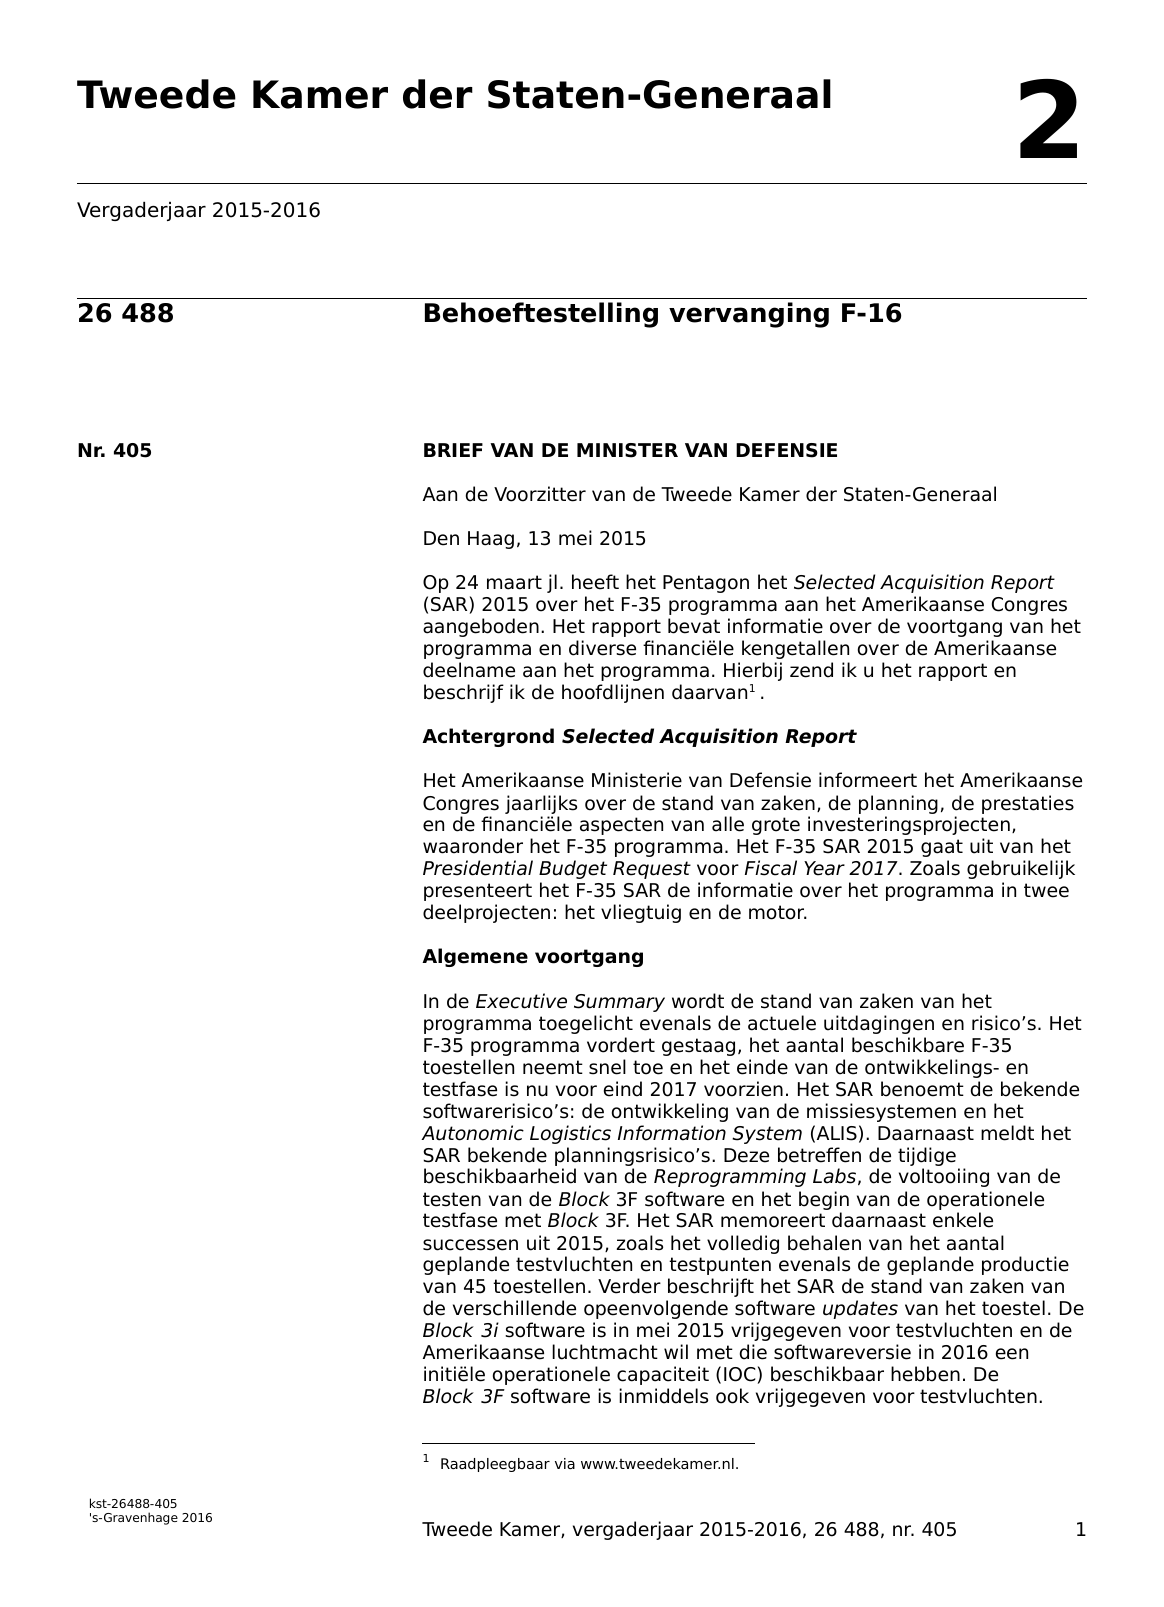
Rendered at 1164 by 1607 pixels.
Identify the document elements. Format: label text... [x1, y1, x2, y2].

text Op 24 maart jl. heeft het Pentagon het Selected Acquisition Report (SAR) 2015 over het F-35 programma aan het Amerikaanse Congres aangeboden. Het rapport bevat informatie over de voortgang van het programma en diverse financiële kengetallen over de Amerikaanse deelname aan het programma. Hierbij zend ik u het rapport en beschrijf ik de hoofdlijnen daarvan. [422, 572, 1087, 704]
table_header Tweede Kamer der Staten-Generaal [77, 59, 886, 183]
text Raadpleegbaar via www.tweedekamer.nl. [422, 1452, 1087, 1474]
subtitle 26 488 Behoeftestelling vervanging F-16 [77, 299, 1087, 329]
table_cell Vergaderjaar 2015-2016 [77, 184, 1087, 298]
text Het Amerikaanse Ministerie van Defensie informeert het Amerikaanse Congres jaarlijks over de stand van zaken, de planning, de prestaties en de financiële aspecten van alle grote investeringsprojecten, waaronder het F-35 programma. Het F-35 SAR 2015 gaat uit van het Presidential Budget Request voor Fiscal Year 2017. Zoals gebruikelijk presenteert het F-35 SAR de informatie over het programma in twee deelprojecten: het vliegtuig en de motor. [422, 770, 1087, 924]
subtitle Algemene voortgang [422, 946, 1087, 968]
subtitle Achtergrond Selected Acquisition Report [422, 726, 1087, 748]
text 's-Gravenhage 2016 [88, 1511, 323, 1525]
text Den Haag, 13 mei 2015 [422, 528, 1087, 550]
subtitle Nr. 405 BRIEF VAN DE MINISTER VAN DEFENSIE [77, 440, 1087, 462]
text kst-26488-405 [88, 1497, 323, 1511]
table_header 2 [886, 59, 1087, 183]
text Aan de Voorzitter van de Tweede Kamer der Staten-Generaal [422, 484, 1087, 506]
text In de Executive Summary wordt de stand van zaken van het programma toegelicht evenals de actuele uitdagingen en risico’s. Het F-35 programma vordert gestaag, het aantal beschikbare F-35 toestellen neemt snel toe en het einde van de ontwikkelings- en testfase is nu voor eind 2017 voorzien. Het SAR benoemt de bekende softwarerisico’s: de ontwikkeling van de missiesystemen en het Autonomic Logistics Information System (ALIS). Daarnaast meldt het SAR bekende planningsrisico’s. Deze betreffen de tijdige beschikbaarheid van de Reprogramming Labs, de voltooiing van de testen van de Block 3F software en het begin van de operationele testfase met Block 3F. Het SAR memoreert daarnaast enkele successen uit 2015, zoals het volledig behalen van het aantal geplande testvluchten en testpunten evenals de geplande productie van 45 toestellen. Verder beschrijft het SAR de stand van zaken van de verschillende opeenvolgende software updates van het toestel. De Block 3i software is in mei 2015 vrijgegeven voor testvluchten en de Amerikaanse luchtmacht wil met die softwareversie in 2016 een initiële operationele capaciteit (IOC) beschikbaar hebben. De Block 3F software is inmiddels ook vrijgegeven voor testvluchten. [422, 991, 1087, 1408]
